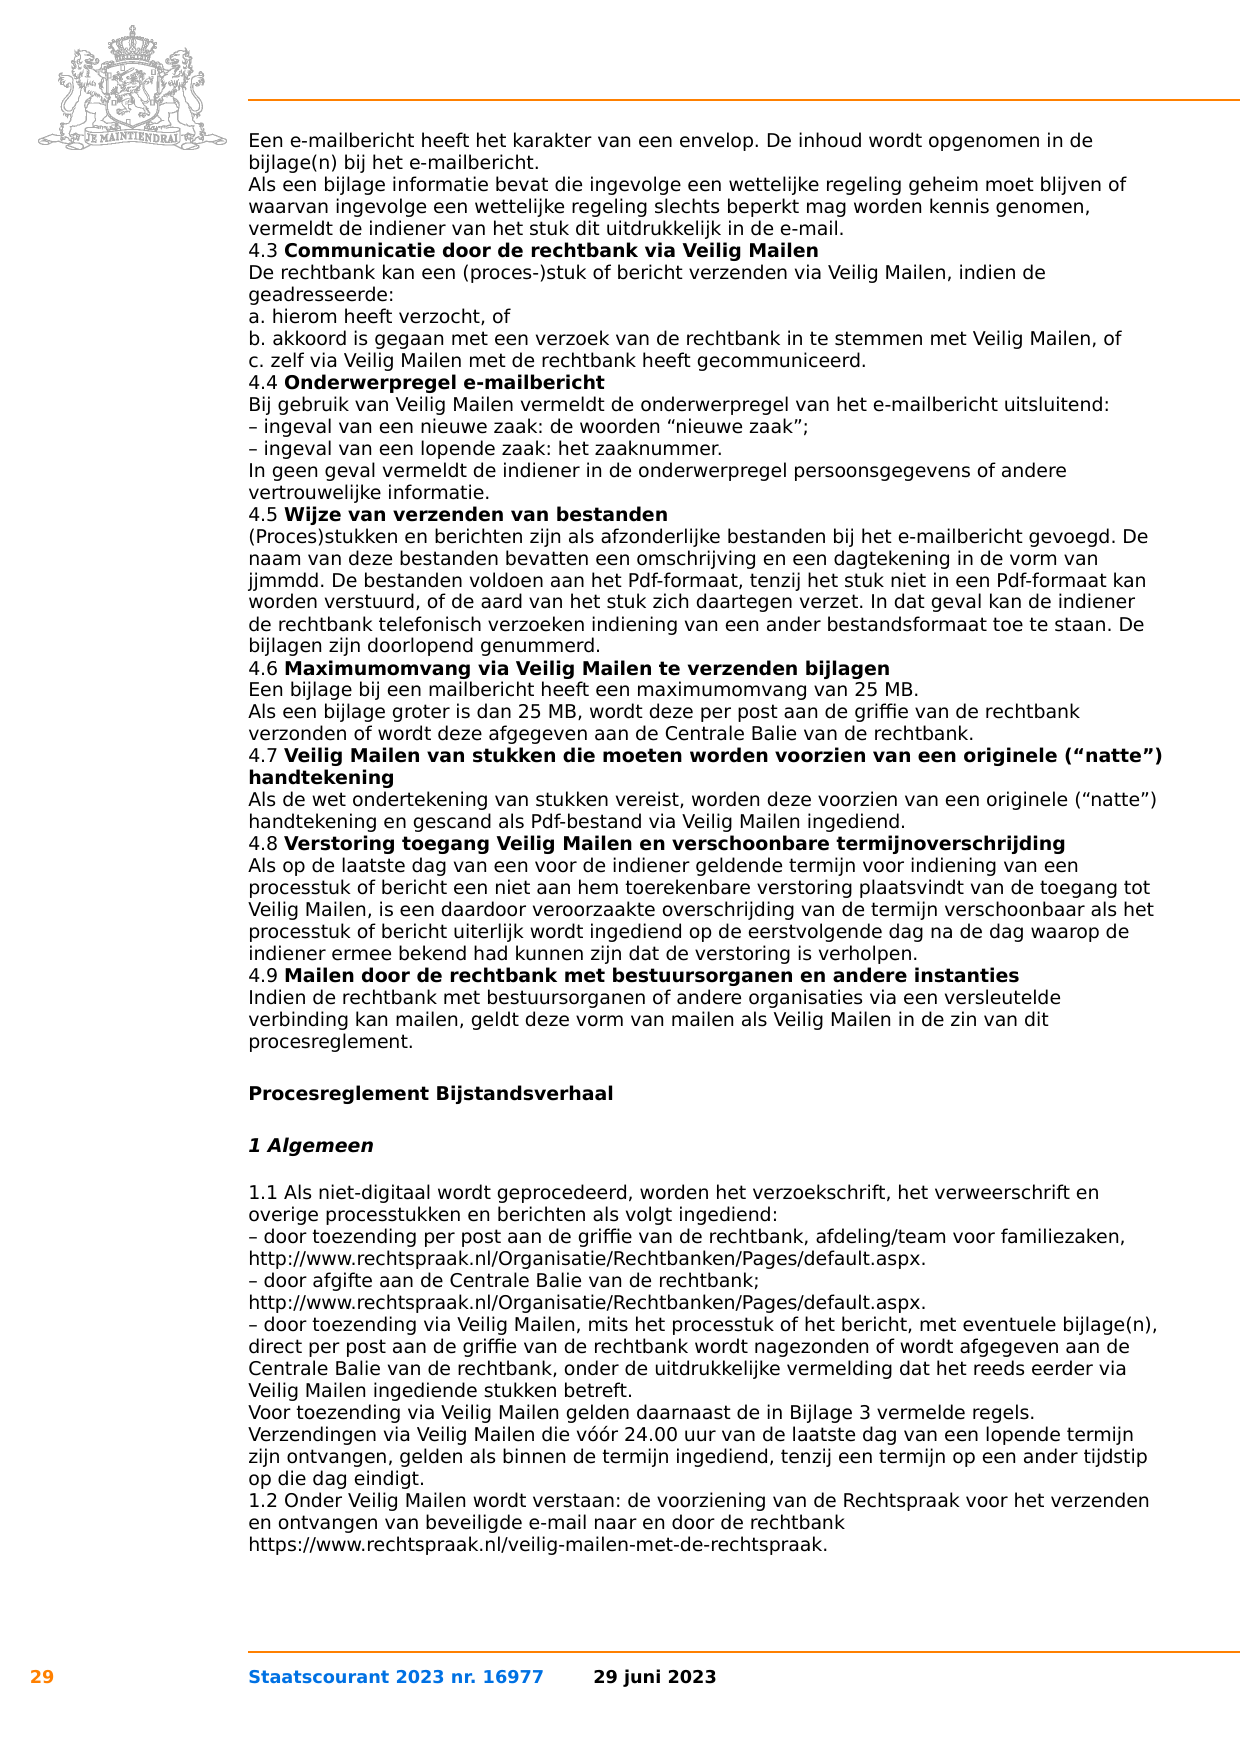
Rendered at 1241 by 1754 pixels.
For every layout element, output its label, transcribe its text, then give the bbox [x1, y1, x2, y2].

text Als een bijlage groter is dan 25 MB, wordt deze per post aan de griffie van de rechtbank verzonden of wordt deze afgegeven aan de Centrale Balie van de rechtbank. [248, 701, 1163, 745]
text – ingeval van een nieuwe zaak: de woorden “nieuwe zaak”; [248, 416, 1163, 438]
text http://www.rechtspraak.nl/Organisatie/Rechtbanken/Pages/default.aspx. [248, 1248, 1163, 1270]
text a. hierom heeft verzocht, of [248, 306, 1163, 328]
text c. zelf via Veilig Mailen met de rechtbank heeft gecommuniceerd. [248, 350, 1163, 372]
text – ingeval van een lopende zaak: het zaaknummer. [248, 438, 1163, 459]
text 4.5 Wijze van verzenden van bestanden [248, 503, 1163, 526]
text 4.8 Verstoring toegang Veilig Mailen en verschoonbare termijnoverschrijding [248, 833, 1163, 855]
text (Proces)stukken en berichten zijn als afzonderlijke bestanden bij het e-mailbericht gevoegd. De naam van deze bestanden bevatten een omschrijving en een dagtekening in de vorm van jjmmdd. De bestanden voldoen aan het Pdf-formaat, tenzij het stuk niet in een Pdf-formaat kan worden verstuurd, of de aard van het stuk zich daartegen verzet. In dat geval kan de indiener de rechtbank telefonisch verzoeken indiening van een ander bestandsformaat toe te staan. De bijlagen zijn doorlopend genummerd. [248, 526, 1163, 657]
text In geen geval vermeldt de indiener in de onderwerpregel persoonsgegevens of andere vertrouwelijke informatie. [248, 459, 1163, 503]
text Een bijlage bij een mailbericht heeft een maximumomvang van 25 MB. [248, 679, 1163, 701]
text – door toezending via Veilig Mailen, mits het processtuk of het bericht, met eventuele bijlage(n), direct per post aan de griffie van de rechtbank wordt nagezonden of wordt afgegeven aan de Centrale Balie van de rechtbank, onder de uitdrukkelijke vermelding dat het reeds eerder via Veilig Mailen ingediende stukken betreft. [248, 1314, 1163, 1402]
text Voor toezending via Veilig Mailen gelden daarnaast de in Bijlage 3 vermelde regels. [248, 1402, 1163, 1424]
text Indien de rechtbank met bestuursorganen of andere organisaties via een versleutelde verbinding kan mailen, geldt deze vorm van mailen als Veilig Mailen in de zin van dit procesreglement. [248, 987, 1163, 1053]
text 4.3 Communicatie door de rechtbank via Veilig Mailen [248, 240, 1163, 262]
text 1.1 Als niet-digitaal wordt geprocedeerd, worden het verzoekschrift, het verweerschrift en overige processtukken en berichten als volgt ingediend: [248, 1182, 1163, 1226]
text 4.6 Maximumomvang via Veilig Mailen te verzenden bijlagen [248, 657, 1163, 679]
text Een e-mailbericht heeft het karakter van een envelop. De inhoud wordt opgenomen in de bijlage(n) bij het e-mailbericht. [248, 130, 1163, 174]
text Verzendingen via Veilig Mailen die vóór 24.00 uur van de laatste dag van een lopende termijn zijn ontvangen, gelden als binnen de termijn ingediend, tenzij een termijn op een ander tijdstip op die dag eindigt. [248, 1424, 1163, 1490]
text – door afgifte aan de Centrale Balie van de rechtbank; http://www.rechtspraak.nl/Organisatie/Rechtbanken/Pages/default.aspx. [248, 1270, 1163, 1314]
text Als de wet ondertekening van stukken vereist, worden deze voorzien van een originele (“natte”) handtekening en gescand als Pdf-bestand via Veilig Mailen ingediend. [248, 789, 1163, 833]
text Bij gebruik van Veilig Mailen vermeldt de onderwerpregel van het e-mailbericht uitsluitend: [248, 394, 1163, 416]
subtitle Procesreglement Bijstandsverhaal [248, 1083, 1163, 1105]
text 4.7 Veilig Mailen van stukken die moeten worden voorzien van een originele (“natte”) handtekening [248, 745, 1163, 789]
text Als op de laatste dag van een voor de indiener geldende termijn voor indiening van een processtuk of bericht een niet aan hem toerekenbare verstoring plaatsvindt van de toegang tot Veilig Mailen, is een daardoor veroorzaakte overschrijding van de termijn verschoonbaar als het processtuk of bericht uiterlijk wordt ingediend op de eerstvolgende dag na de dag waarop de indiener ermee bekend had kunnen zijn dat de verstoring is verholpen. [248, 855, 1163, 965]
text 4.9 Mailen door de rechtbank met bestuursorganen en andere instanties [248, 965, 1163, 987]
text 4.4 Onderwerpregel e-mailbericht [248, 372, 1163, 394]
text Als een bijlage informatie bevat die ingevolge een wettelijke regeling geheim moet blijven of waarvan ingevolge een wettelijke regeling slechts beperkt mag worden kennis genomen, vermeldt de indiener van het stuk dit uitdrukkelijk in de e-mail. [248, 174, 1163, 240]
picture [38, 25, 227, 150]
text 1.2 Onder Veilig Mailen wordt verstaan: de voorziening van de Rechtspraak voor het verzenden en ontvangen van beveiligde e-mail naar en door de rechtbank https://www.rechtspraak.nl/veilig-mailen-met-de-rechtspraak. [248, 1490, 1163, 1556]
text b. akkoord is gegaan met een verzoek van de rechtbank in te stemmen met Veilig Mailen, of [248, 328, 1163, 350]
text De rechtbank kan een (proces-)stuk of bericht verzenden via Veilig Mailen, indien de geadresseerde: [248, 262, 1163, 306]
text – door toezending per post aan de griffie van de rechtbank, afdeling/team voor familiezaken, [248, 1226, 1163, 1248]
subtitle 1 Algemeen [248, 1135, 1163, 1157]
